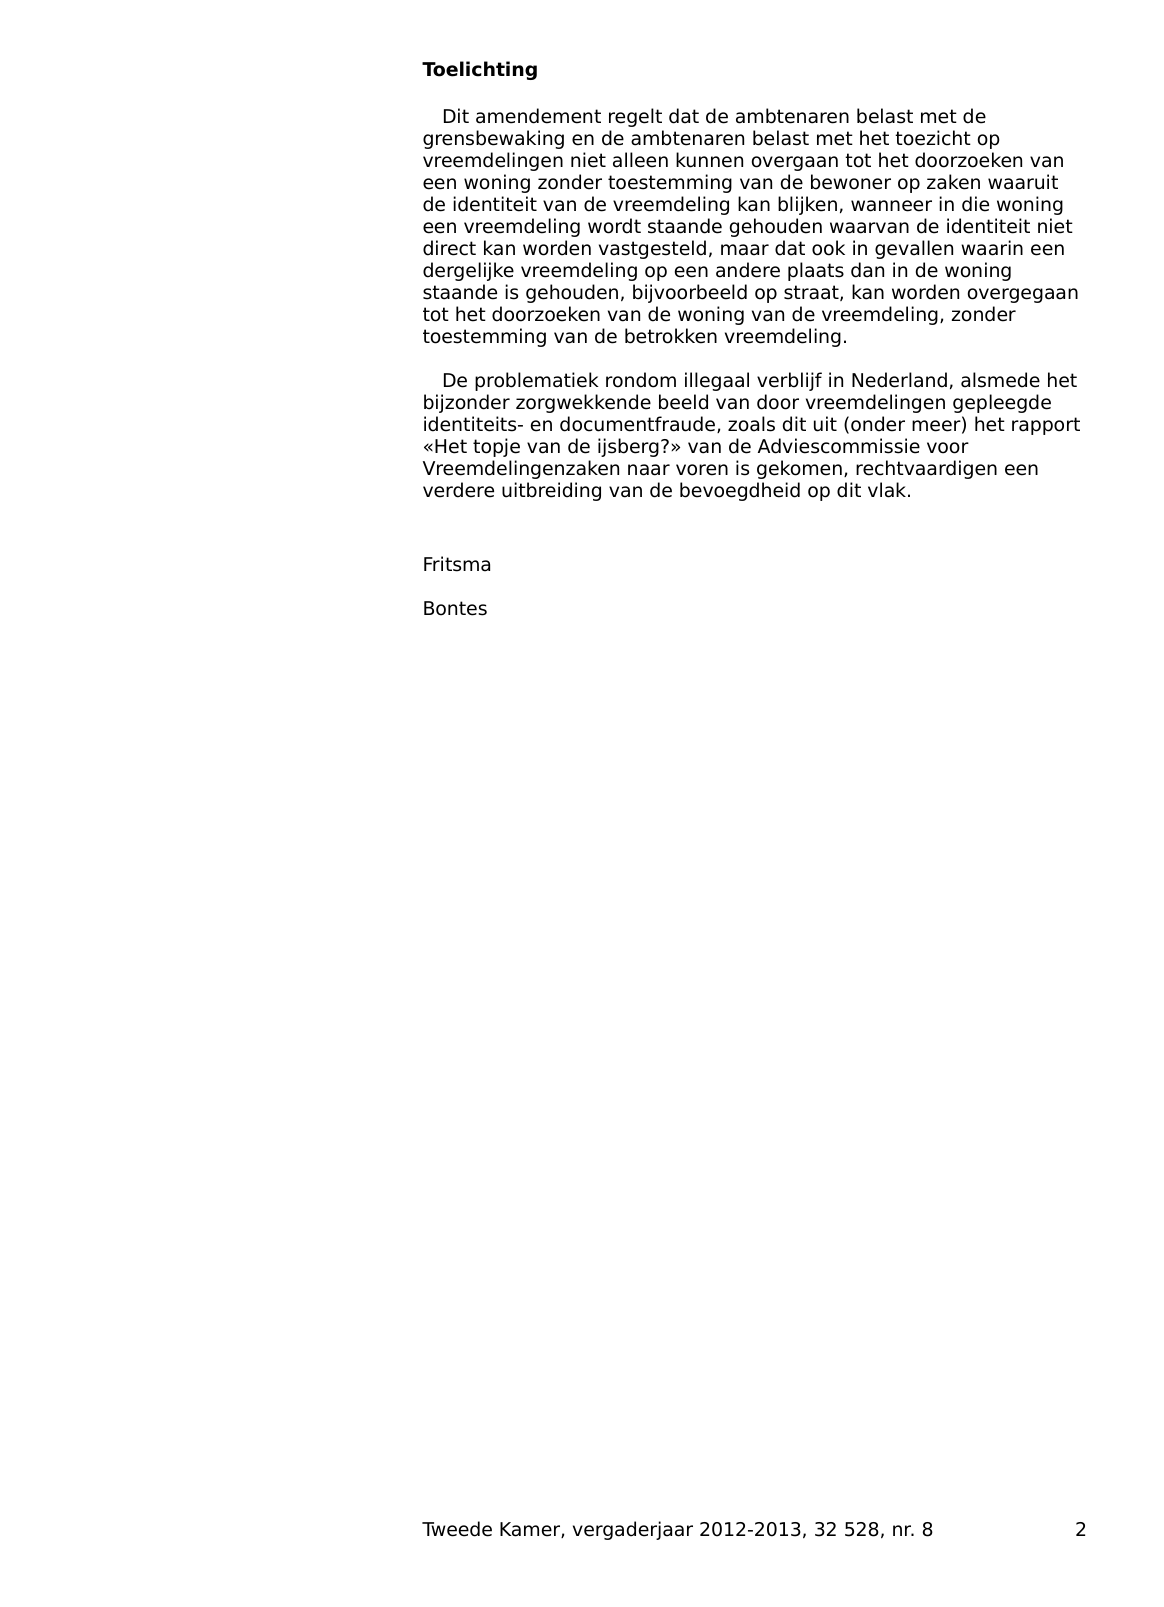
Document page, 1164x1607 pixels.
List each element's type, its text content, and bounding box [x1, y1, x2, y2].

text Fritsma Bontes [422, 532, 1087, 620]
subtitle Toelichting [422, 59, 1087, 81]
text Dit amendement regelt dat de ambtenaren belast met de grensbewaking en de ambtenaren belast met het toezicht op vreemdelingen niet alleen kunnen overgaan tot het doorzoeken van een woning zonder toestemming van de bewoner op zaken waaruit de identiteit van de vreemdeling kan blijken, wanneer in die woning een vreemdeling wordt staande gehouden waarvan de identiteit niet direct kan worden vastgesteld, maar dat ook in gevallen waarin een dergelijke vreemdeling op een andere plaats dan in de woning staande is gehouden, bijvoorbeeld op straat, kan worden overgegaan tot het doorzoeken van de woning van de vreemdeling, zonder toestemming van de betrokken vreemdeling. [422, 106, 1087, 348]
text De problematiek rondom illegaal verblijf in Nederland, alsmede het bijzonder zorgwekkende beeld van door vreemdelingen gepleegde identiteits- en documentfraude, zoals dit uit (onder meer) het rapport «Het topje van de ijsberg?» van de Adviescommissie voor Vreemdelingenzaken naar voren is gekomen, rechtvaardigen een verdere uitbreiding van de bevoegdheid op dit vlak. [422, 370, 1087, 502]
